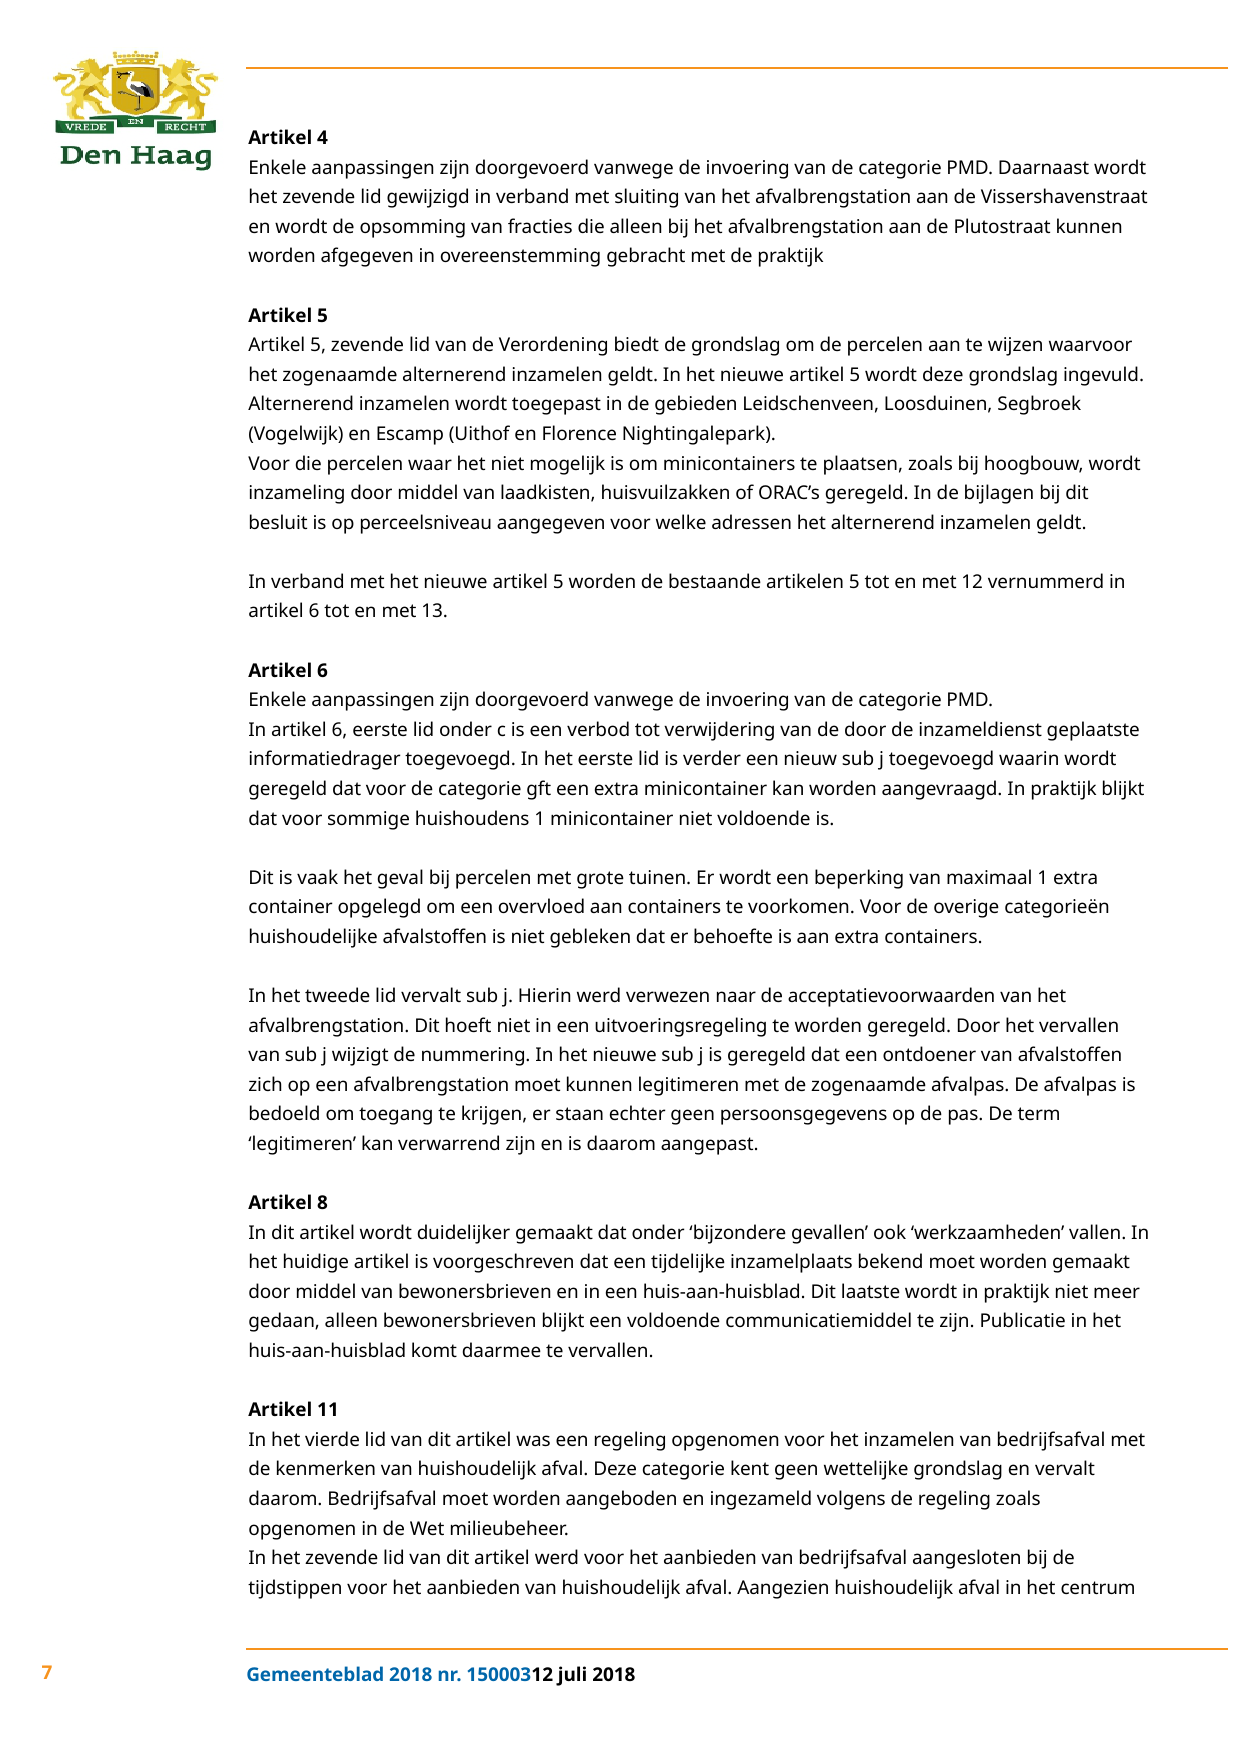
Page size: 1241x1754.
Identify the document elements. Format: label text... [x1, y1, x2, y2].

text Artikel 5 [248, 302, 1152, 328]
text In artikel 6, eerste lid onder c is een verbod tot verwijdering van de door de inzameldienst geplaatste informatiedrager toegevoegd. In het eerste lid is verder een nieuw sub j toegevoegd waarin wordt geregeld dat voor de categorie gft een extra minicontainer kan worden aangevraagd. In praktijk blijkt dat voor sommige huishoudens 1 minicontainer niet voldoende is. [248, 716, 1152, 831]
text Artikel 4 [248, 124, 1152, 150]
text Artikel 5, zevende lid van de Verordening biedt de grondslag om de percelen aan te wijzen waarvoor het zogenaamde alternerend inzamelen geldt. In het nieuwe artikel 5 wordt deze grondslag ingevuld. Alternerend inzamelen wordt toegepast in de gebieden Leidschenveen, Loosduinen, Segbroek (Vogelwijk) en Escamp (Uithof en Florence Nightingalepark). [248, 331, 1152, 446]
text In dit artikel wordt duidelijker gemaakt dat onder ‘bijzondere gevallen’ ook ‘werkzaamheden’ vallen. In het huidige artikel is voorgeschreven dat een tijdelijke inzamelplaats bekend moet worden gemaakt door middel van bewonersbrieven en in een huis-aan-huisblad. Dit laatste wordt in praktijk niet meer gedaan, alleen bewonersbrieven blijkt een voldoende communicatiemiddel te zijn. Publicatie in het huis-aan-huisblad komt daarmee te vervallen. [248, 1219, 1152, 1363]
text Enkele aanpassingen zijn doorgevoerd vanwege de invoering van de categorie PMD. [248, 686, 1152, 712]
text Artikel 11 [248, 1396, 1152, 1422]
text Artikel 6 [248, 657, 1152, 683]
text Voor die percelen waar het niet mogelijk is om minicontainers te plaatsen, zoals bij hoogbouw, wordt inzameling door middel van laadkisten, huisvuilzakken of ORAC’s geregeld. In de bijlagen bij dit besluit is op perceelsniveau aangegeven voor welke adressen het alternerend inzamelen geldt. [248, 450, 1152, 535]
text In het zevende lid van dit artikel werd voor het aanbieden van bedrijfsafval aangesloten bij de tijdstippen voor het aanbieden van huishoudelijk afval. Aangezien huishoudelijk afval in het centrum [248, 1544, 1152, 1600]
text Enkele aanpassingen zijn doorgevoerd vanwege de invoering van de categorie PMD. Daarnaast wordt het zevende lid gewijzigd in verband met sluiting van het afvalbrengstation aan de Vissershavenstraat en wordt de opsomming van fracties die alleen bij het afvalbrengstation aan de Plutostraat kunnen worden afgegeven in overeenstemming gebracht met de praktijk [248, 154, 1152, 268]
text Artikel 8 [248, 1189, 1152, 1215]
picture [41, 47, 231, 172]
text In het vierde lid van dit artikel was een regeling opgenomen voor het inzamelen van bedrijfsafval met de kenmerken van huishoudelijk afval. Deze categorie kent geen wettelijke grondslag en vervalt daarom. Bedrijfsafval moet worden aangeboden en ingezameld volgens de regeling zoals opgenomen in de Wet milieubeheer. [248, 1426, 1152, 1541]
text In het tweede lid vervalt sub j. Hierin werd verwezen naar de acceptatievoorwaarden van het afvalbrengstation. Dit hoeft niet in een uitvoeringsregeling te worden geregeld. Door het vervallen van sub j wijzigt de nummering. In het nieuwe sub j is geregeld dat een ontdoener van afvalstoffen zich op een afvalbrengstation moet kunnen legitimeren met de zogenaamde afvalpas. De afvalpas is bedoeld om toegang te krijgen, er staan echter geen persoonsgegevens op de pas. De term ‘legitimeren’ kan verwarrend zijn en is daarom aangepast. [248, 982, 1152, 1156]
text Dit is vaak het geval bij percelen met grote tuinen. Er wordt een beperking van maximaal 1 extra container opgelegd om een overvloed aan containers te voorkomen. Voor de overige categorieën huishoudelijke afvalstoffen is niet gebleken dat er behoefte is aan extra containers. [248, 864, 1152, 949]
text In verband met het nieuwe artikel 5 worden de bestaande artikelen 5 tot en met 12 vernummerd in artikel 6 tot en met 13. [248, 568, 1152, 623]
